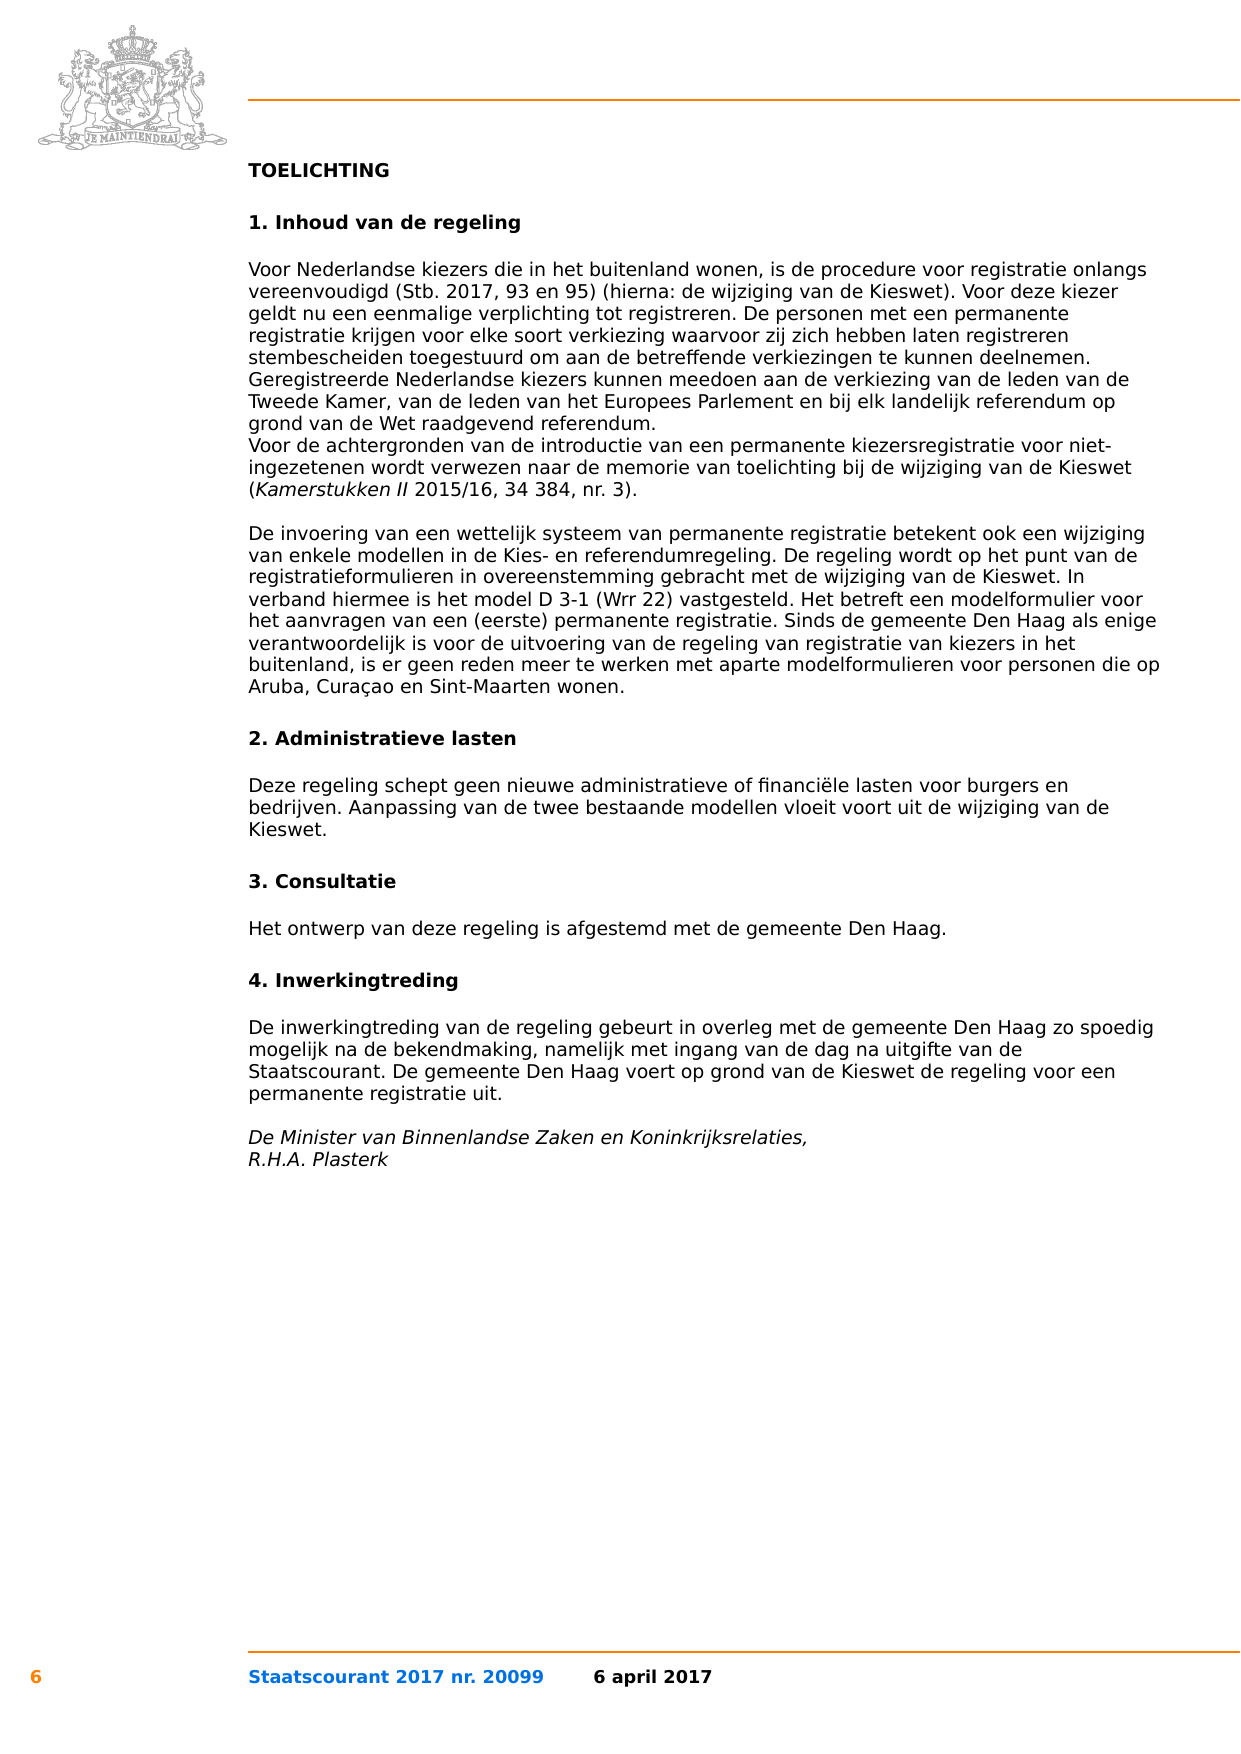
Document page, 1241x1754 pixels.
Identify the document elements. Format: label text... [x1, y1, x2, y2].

text De inwerkingtreding van de regeling gebeurt in overleg met de gemeente Den Haag zo spoedig mogelijk na de bekendmaking, namelijk met ingang van de dag na uitgifte van de Staatscourant. De gemeente Den Haag voert op grond van de Kieswet de regeling voor een permanente registratie uit. [248, 1017, 1163, 1105]
text Voor de achtergronden van de introductie van een permanente kiezersregistratie voor niet-ingezetenen wordt verwezen naar de memorie van toelichting bij de wijziging van de Kieswet (Kamerstukken II 2015/16, 34 384, nr. 3). [248, 435, 1163, 501]
picture [38, 25, 227, 150]
subtitle 4. Inwerkingtreding [248, 970, 1163, 992]
text De invoering van een wettelijk systeem van permanente registratie betekent ook een wijziging van enkele modellen in de Kies- en referendumregeling. De regeling wordt op het punt van de registratieformulieren in overeenstemming gebracht met de wijziging van de Kieswet. In verband hiermee is het model D 3-1 (Wrr 22) vastgesteld. Het betreft een modelformulier voor het aanvragen van een (eerste) permanente registratie. Sinds de gemeente Den Haag als enige verantwoordelijk is voor de uitvoering van de regeling van registratie van kiezers in het buitenland, is er geen reden meer te werken met aparte modelformulieren voor personen die op Aruba, Curaçao en Sint-Maarten wonen. [248, 522, 1163, 698]
subtitle 1. Inhoud van de regeling [248, 212, 1163, 234]
subtitle TOELICHTING [248, 160, 1163, 182]
subtitle 3. Consultatie [248, 871, 1163, 893]
text Deze regeling schept geen nieuwe administratieve of financiële lasten voor burgers en bedrijven. Aanpassing van de twee bestaande modellen vloeit voort uit de wijziging van de Kieswet. [248, 775, 1163, 841]
text Voor Nederlandse kiezers die in het buitenland wonen, is de procedure voor registratie onlangs vereenvoudigd (Stb. 2017, 93 en 95) (hierna: de wijziging van de Kieswet). Voor deze kiezer geldt nu een eenmalige verplichting tot registreren. De personen met een permanente registratie krijgen voor elke soort verkiezing waarvoor zij zich hebben laten registreren stembescheiden toegestuurd om aan de betreffende verkiezingen te kunnen deelnemen. Geregistreerde Nederlandse kiezers kunnen meedoen aan de verkiezing van de leden van de Tweede Kamer, van de leden van het Europees Parlement en bij elk landelijk referendum op grond van de Wet raadgevend referendum. [248, 259, 1163, 435]
text De Minister van Binnenlandse Zaken en Koninkrijksrelaties, R.H.A. Plasterk [248, 1127, 1163, 1171]
subtitle 2. Administratieve lasten [248, 728, 1163, 750]
text Het ontwerp van deze regeling is afgestemd met de gemeente Den Haag. [248, 918, 1163, 940]
